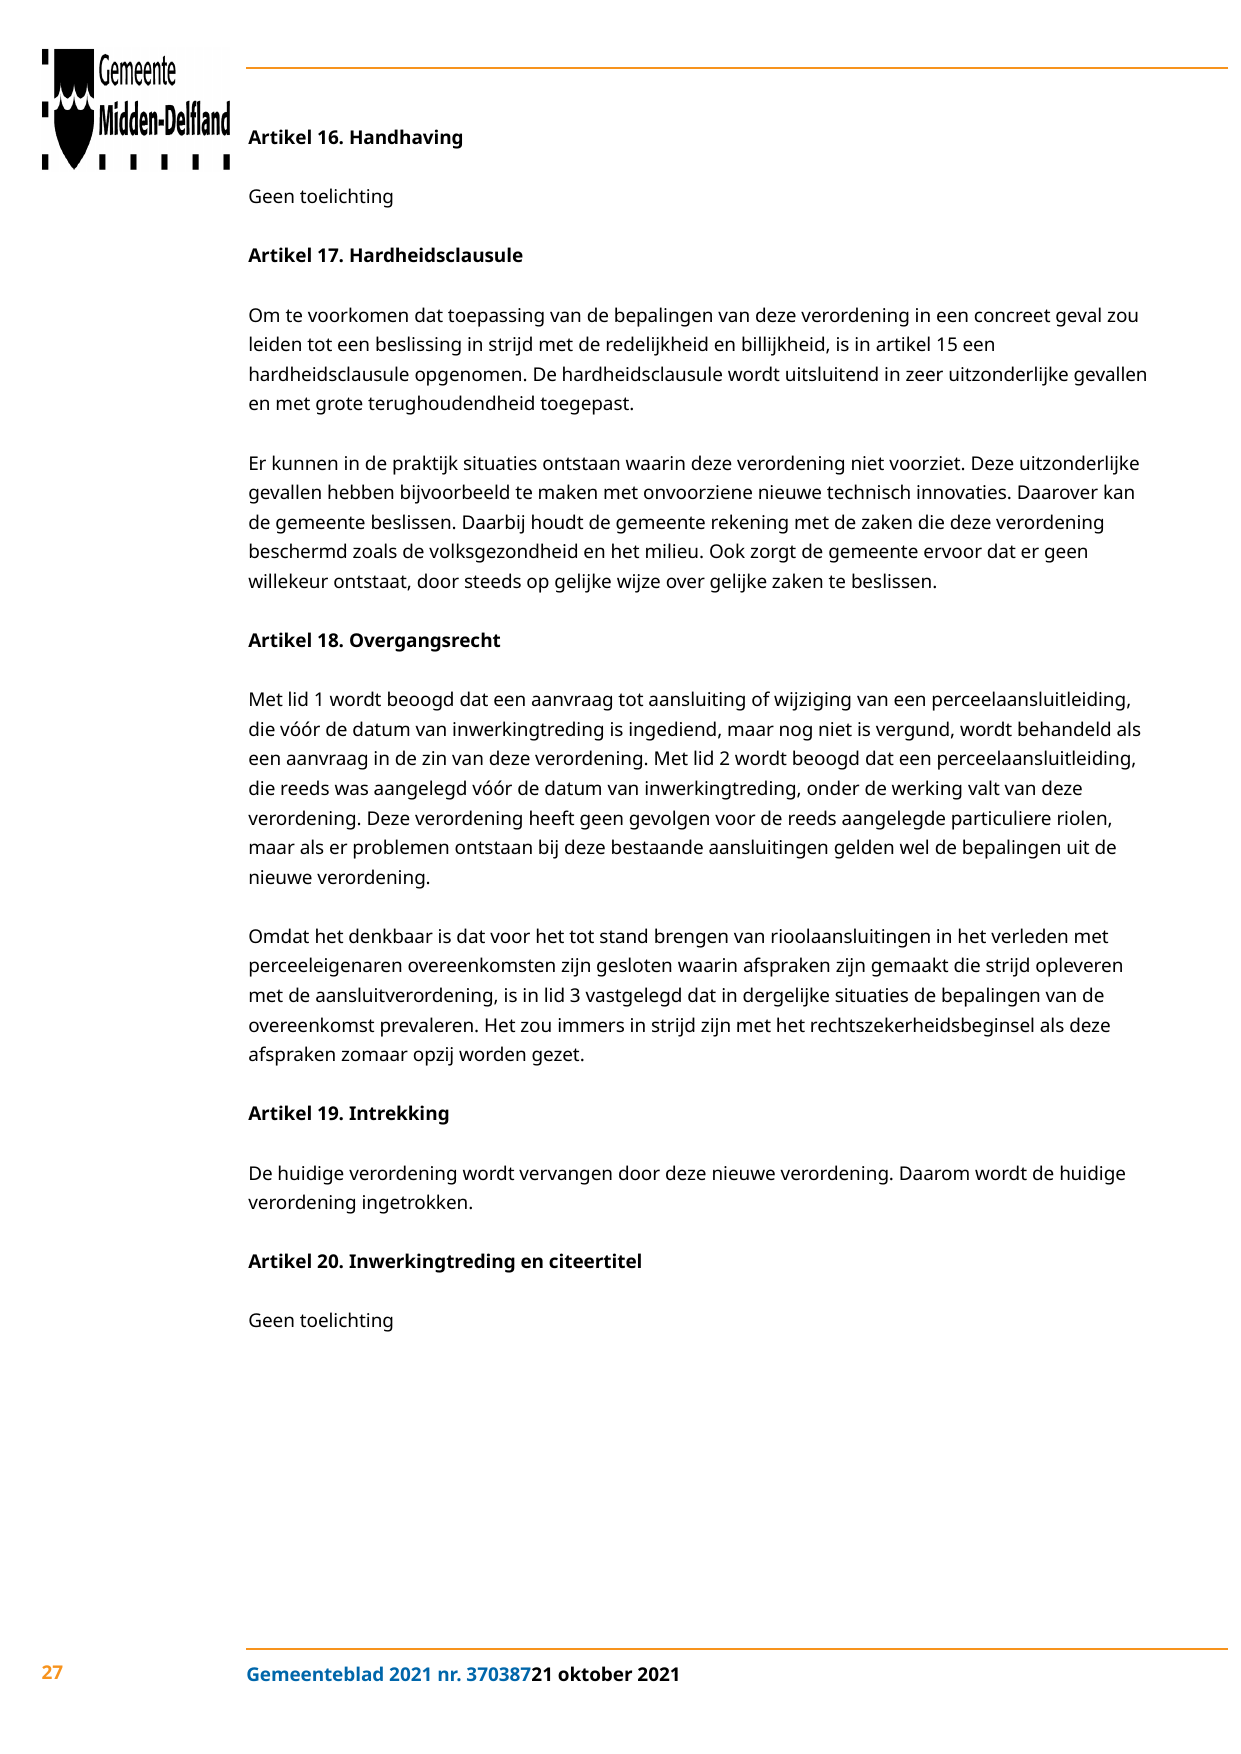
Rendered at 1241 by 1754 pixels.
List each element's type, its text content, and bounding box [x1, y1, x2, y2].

text Om te voorkomen dat toepassing van de bepalingen van deze verordening in een concreet geval zou leiden tot een beslissing in strijd met de redelijkheid en billijkheid, is in artikel 15 een hardheidsclausule opgenomen. De hardheidsclausule wordt uitsluitend in zeer uitzonderlijke gevallen en met grote terughoudendheid toegepast. [248, 302, 1152, 416]
text Artikel 20. Inwerkingtreding en citeertitel [248, 1248, 1152, 1274]
text Artikel 19. Intrekking [248, 1101, 1152, 1126]
text De huidige verordening wordt vervangen door deze nieuwe verordening. Daarom wordt de huidige verordening ingetrokken. [248, 1160, 1152, 1215]
text Er kunnen in de praktijk situaties ontstaan waarin deze verordening niet voorziet. Deze uitzonderlijke gevallen hebben bijvoorbeeld te maken met onvoorziene nieuwe technisch innovaties. Daarover kan de gemeente beslissen. Daarbij houdt de gemeente rekening met de zaken die deze verordening beschermd zoals de volksgezondheid en het milieu. Ook zorgt de gemeente ervoor dat er geen willekeur ontstaat, door steeds op gelijke wijze over gelijke zaken te beslissen. [248, 450, 1152, 594]
picture [41, 47, 231, 172]
text Geen toelichting [248, 183, 1152, 209]
text Omdat het denkbaar is dat voor het tot stand brengen van rioolaansluitingen in het verleden met perceeleigenaren overeenkomsten zijn gesloten waarin afspraken zijn gemaakt die strijd opleveren met de aansluitverordening, is in lid 3 vastgelegd dat in dergelijke situaties de bepalingen van de overeenkomst prevaleren. Het zou immers in strijd zijn met het rechtszekerheidsbeginsel als deze afspraken zomaar opzij worden gezet. [248, 923, 1152, 1067]
text Geen toelichting [248, 1308, 1152, 1333]
text Artikel 18. Overgangsrecht [248, 627, 1152, 653]
text Met lid 1 wordt beoogd dat een aanvraag tot aansluiting of wijziging van een perceelaansluitleiding, die vóór de datum van inwerkingtreding is ingediend, maar nog niet is vergund, wordt behandeld als een aanvraag in de zin van deze verordening. Met lid 2 wordt beoogd dat een perceelaansluitleiding, die reeds was aangelegd vóór de datum van inwerkingtreding, onder de werking valt van deze verordening. Deze verordening heeft geen gevolgen voor de reeds aangelegde particuliere riolen, maar als er problemen ontstaan bij deze bestaande aansluitingen gelden wel de bepalingen uit de nieuwe verordening. [248, 686, 1152, 890]
text Artikel 16. Handhaving [248, 124, 1152, 150]
text Artikel 17. Hardheidsclausule [248, 243, 1152, 268]
